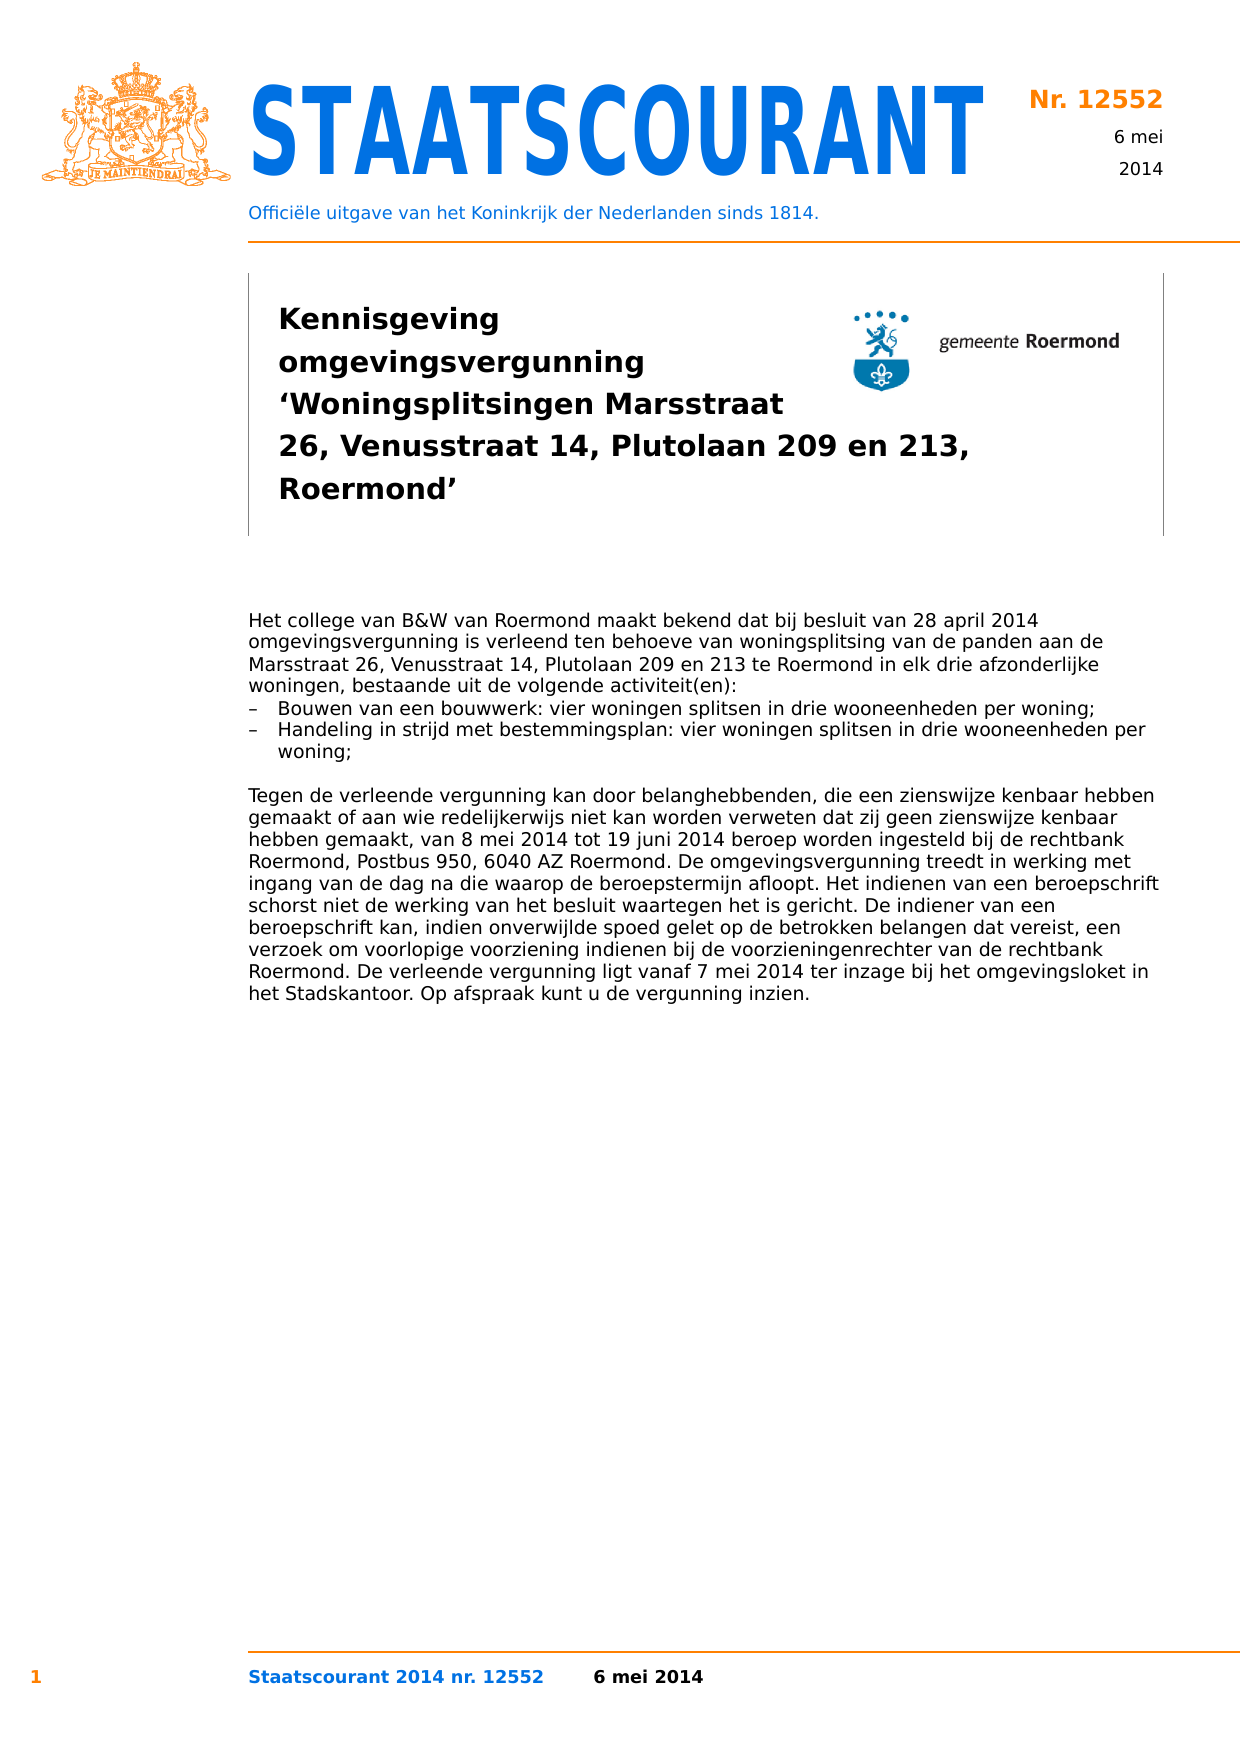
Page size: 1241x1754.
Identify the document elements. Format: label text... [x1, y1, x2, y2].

table_cell 6 mei [998, 121, 1240, 153]
table_header [25, 62, 248, 241]
text Het college van B&W van Roermond maakt bekend dat bij besluit van 28 april 2014 omgevingsvergunning is verleend ten behoeve van woningsplitsing van de panden aan de Marsstraat 26, Venusstraat 14, Plutolaan 209 en 213 te Roermond in elk drie afzonderlijke woningen, bestaande uit de volgende activiteit(en): [248, 609, 1163, 697]
text – Handeling in strijd met bestemmingsplan: vier woningen splitsen in drie wooneenheden per woning; [248, 719, 1163, 763]
subtitle Kennisgeving omgevingsvergunning ‘Woningsplitsingen Marsstraat 26, Venusstraat 14, Plutolaan 209 en 213, Roermond’ [249, 273, 1163, 536]
table_cell 2014 [998, 153, 1240, 203]
table_header Nr. 12552 [998, 62, 1240, 121]
text Tegen de verleende vergunning kan door belanghebbenden, die een zienswijze kenbaar hebben gemaakt of aan wie redelijkerwijs niet kan worden verweten dat zij geen zienswijze kenbaar hebben gemaakt, van 8 mei 2014 tot 19 juni 2014 beroep worden ingesteld bij de rechtbank Roermond, Postbus 950, 6040 AZ Roermond. De omgevingsvergunning treedt in werking met ingang van de dag na die waarop de beroepstermijn afloopt. Het indienen van een beroepschrift schorst niet de werking van het besluit waartegen het is gericht. De indiener van een beroepschrift kan, indien onverwijlde spoed gelet op de betrokken belangen dat vereist, een verzoek om voorlopige voorziening indienen bij de voorzieningenrechter van de rechtbank Roermond. De verleende vergunning ligt vanaf 7 mei 2014 ter inzage bij het omgevingsloket in het Stadskantoor. Op afspraak kunt u de vergunning inzien. [248, 785, 1163, 1005]
picture [838, 302, 1134, 397]
table_cell Officiële uitgave van het Koninkrijk der Nederlanden sinds 1814. [248, 203, 1240, 241]
table_header STAATSCOURANT [248, 62, 998, 203]
picture [41, 62, 231, 186]
text – Bouwen van een bouwwerk: vier woningen splitsen in drie wooneenheden per woning; [248, 697, 1163, 719]
